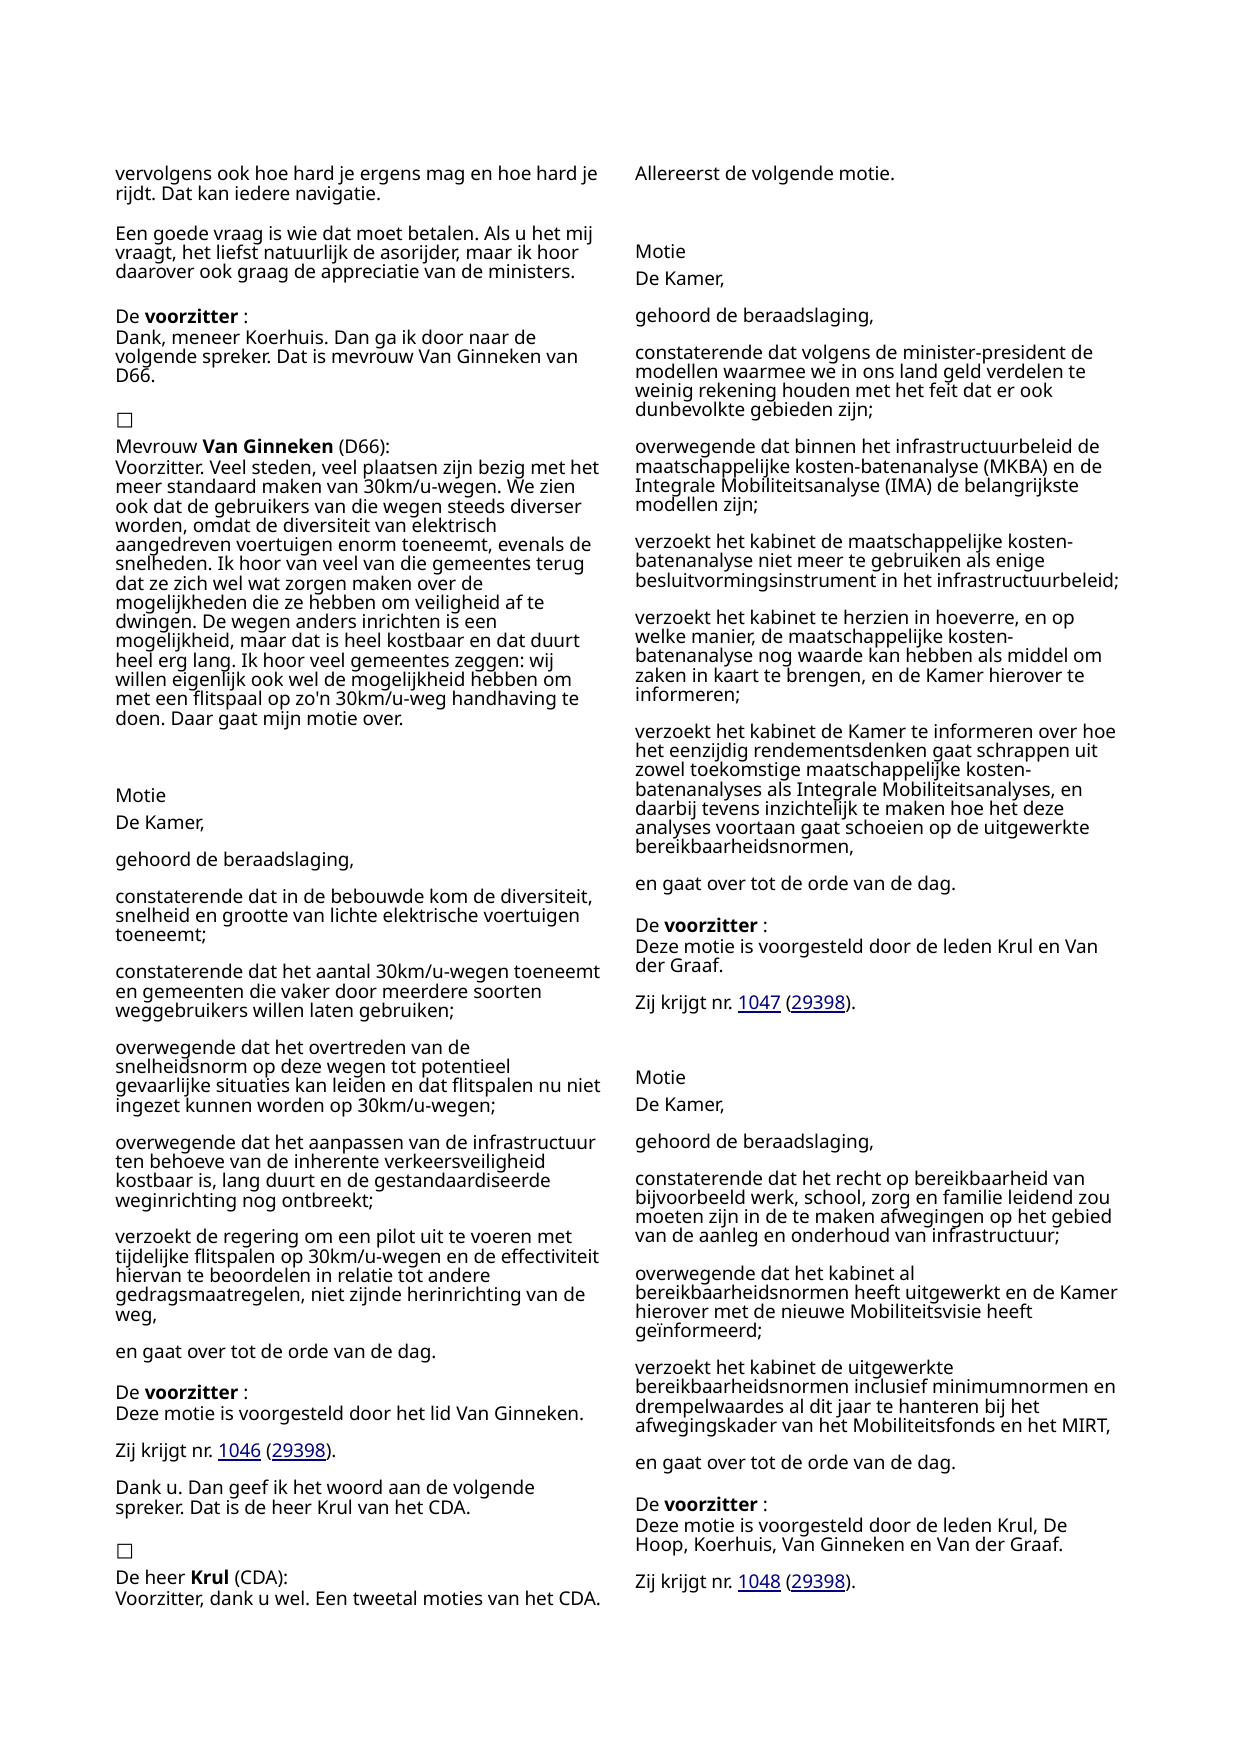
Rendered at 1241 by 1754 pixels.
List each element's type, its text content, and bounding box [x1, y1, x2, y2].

text De voorzitter : [115, 303, 605, 329]
text gehoord de beraadslaging, [635, 1133, 1125, 1152]
text Allereerst de volgende motie. [635, 165, 1125, 184]
text constaterende dat het recht op bereikbaarheid van bijvoorbeeld werk, school, zorg en familie leidend zou moeten zijn in de te maken afwegingen op het gebied van de aanleg en onderhoud van infrastructuur; [635, 1170, 1125, 1247]
text De Kamer, [635, 270, 1125, 289]
text De voorzitter : [635, 1491, 1125, 1517]
text Mevrouw Van Ginneken (D66): [115, 433, 605, 459]
text Zij krijgt nr. 1046 (29398). [115, 1442, 605, 1462]
text ⬜ [115, 1539, 605, 1564]
text overwegende dat het overtreden van de snelheidsnorm op deze wegen tot potentieel gevaarlijke situaties kan leiden en dat flitspalen nu niet ingezet kunnen worden op 30km/u-wegen; [115, 1039, 605, 1116]
text constaterende dat het aantal 30km/u-wegen toeneemt en gemeenten die vaker door meerdere soorten weggebruikers willen laten gebruiken; [115, 963, 605, 1021]
text Dank u. Dan geef ik het woord aan de volgende spreker. Dat is de heer Krul van het CDA. [115, 1479, 605, 1518]
text Motie [115, 782, 605, 808]
text Een goede vraag is wie dat moet betalen. Als u het mij vraagt, het liefst natuurlijk de asorijder, maar ik hoor daarover ook graag de appreciatie van de ministers. [115, 224, 605, 282]
text vervolgens ook hoe hard je ergens mag en hoe hard je rijdt. Dat kan iedere navigatie. [115, 165, 605, 204]
text verzoekt het kabinet te herzien in hoeverre, en op welke manier, de maatschappelijke kosten-batenanalyse nog waarde kan hebben als middel om zaken in kaart te brengen, en de Kamer hierover te informeren; [635, 609, 1125, 705]
text en gaat over tot de orde van de dag. [635, 875, 1125, 895]
text Deze motie is voorgesteld door het lid Van Ginneken. [115, 1405, 605, 1424]
text ⬜ [115, 408, 605, 433]
text constaterende dat in de bebouwde kom de diversiteit, snelheid en grootte van lichte elektrische voertuigen toeneemt; [115, 888, 605, 946]
text en gaat over tot de orde van de dag. [635, 1454, 1125, 1473]
text Dank, meneer Koerhuis. Dan ga ik door naar de volgende spreker. Dat is mevrouw Van Ginneken van D66. [115, 329, 605, 387]
text Voorzitter. Veel steden, veel plaatsen zijn bezig met het meer standaard maken van 30km/u-wegen. We zien ook dat de gebruikers van die wegen steeds diverser worden, omdat de diversiteit van elektrisch aangedreven voertuigen enorm toeneemt, evenals de snelheden. Ik hoor van veel van die gemeentes terug dat ze zich wel wat zorgen maken over de mogelijkheden die ze hebben om veiligheid af te dwingen. De wegen anders inrichten is een mogelijkheid, maar dat is heel kostbaar en dat duurt heel erg lang. Ik hoor veel gemeentes zeggen: wij willen eigenlijk ook wel de mogelijkheid hebben om met een flitspaal op zo'n 30km/u-weg handhaving te doen. Daar gaat mijn motie over. [115, 459, 605, 729]
text De Kamer, [635, 1096, 1125, 1115]
text constaterende dat volgens de minister-president de modellen waarmee we in ons land geld verdelen te weinig rekening houden met het feit dat er ook dunbevolkte gebieden zijn; [635, 344, 1125, 421]
text gehoord de beraadslaging, [115, 851, 605, 870]
text Zij krijgt nr. 1048 (29398). [635, 1573, 1125, 1592]
text Motie [635, 1064, 1125, 1090]
text verzoekt de regering om een pilot uit te voeren met tijdelijke flitspalen op 30km/u-wegen en de effectiviteit hiervan te beoordelen in relatie tot andere gedragsmaatregelen, niet zijnde herinrichting van de weg, [115, 1228, 605, 1325]
text Voorzitter, dank u wel. Een tweetal moties van het CDA. [115, 1590, 605, 1609]
text De Kamer, [115, 814, 605, 833]
text Motie [635, 238, 1125, 264]
text Zij krijgt nr. 1047 (29398). [635, 994, 1125, 1014]
text overwegende dat binnen het infrastructuurbeleid de maatschappelijke kosten-batenanalyse (MKBA) en de Integrale Mobiliteitsanalyse (IMA) de belangrijkste modellen zijn; [635, 438, 1125, 516]
text De voorzitter : [115, 1379, 605, 1405]
text verzoekt het kabinet de uitgewerkte bereikbaarheidsnormen inclusief minimumnormen en drempelwaardes al dit jaar te hanteren bij het afwegingskader van het Mobiliteitsfonds en het MIRT, [635, 1359, 1125, 1436]
text De heer Krul (CDA): [115, 1564, 605, 1590]
text en gaat over tot de orde van de dag. [115, 1343, 605, 1362]
text overwegende dat het kabinet al bereikbaarheidsnormen heeft uitgewerkt en de Kamer hierover met de nieuwe Mobiliteitsvisie heeft geïnformeerd; [635, 1264, 1125, 1342]
text verzoekt het kabinet de maatschappelijke kosten-batenanalyse niet meer te gebruiken als enige besluitvormingsinstrument in het infrastructuurbeleid; [635, 533, 1125, 591]
text gehoord de beraadslaging, [635, 307, 1125, 326]
text Deze motie is voorgesteld door de leden Krul, De Hoop, Koerhuis, Van Ginneken en Van der Graaf. [635, 1517, 1125, 1555]
text verzoekt het kabinet de Kamer te informeren over hoe het eenzijdig rendementsdenken gaat schrappen uit zowel toekomstige maatschappelijke kosten-batenanalyses als Integrale Mobiliteitsanalyses, en daarbij tevens inzichtelijk te maken hoe het deze analyses voortaan gaat schoeien op de uitgewerkte bereikbaarheidsnormen, [635, 723, 1125, 858]
text Deze motie is voorgesteld door de leden Krul en Van der Graaf. [635, 938, 1125, 977]
text overwegende dat het aanpassen van de infrastructuur ten behoeve van de inherente verkeersveiligheid kostbaar is, lang duurt en de gestandaardiseerde weginrichting nog ontbreekt; [115, 1134, 605, 1211]
text De voorzitter : [635, 912, 1125, 938]
